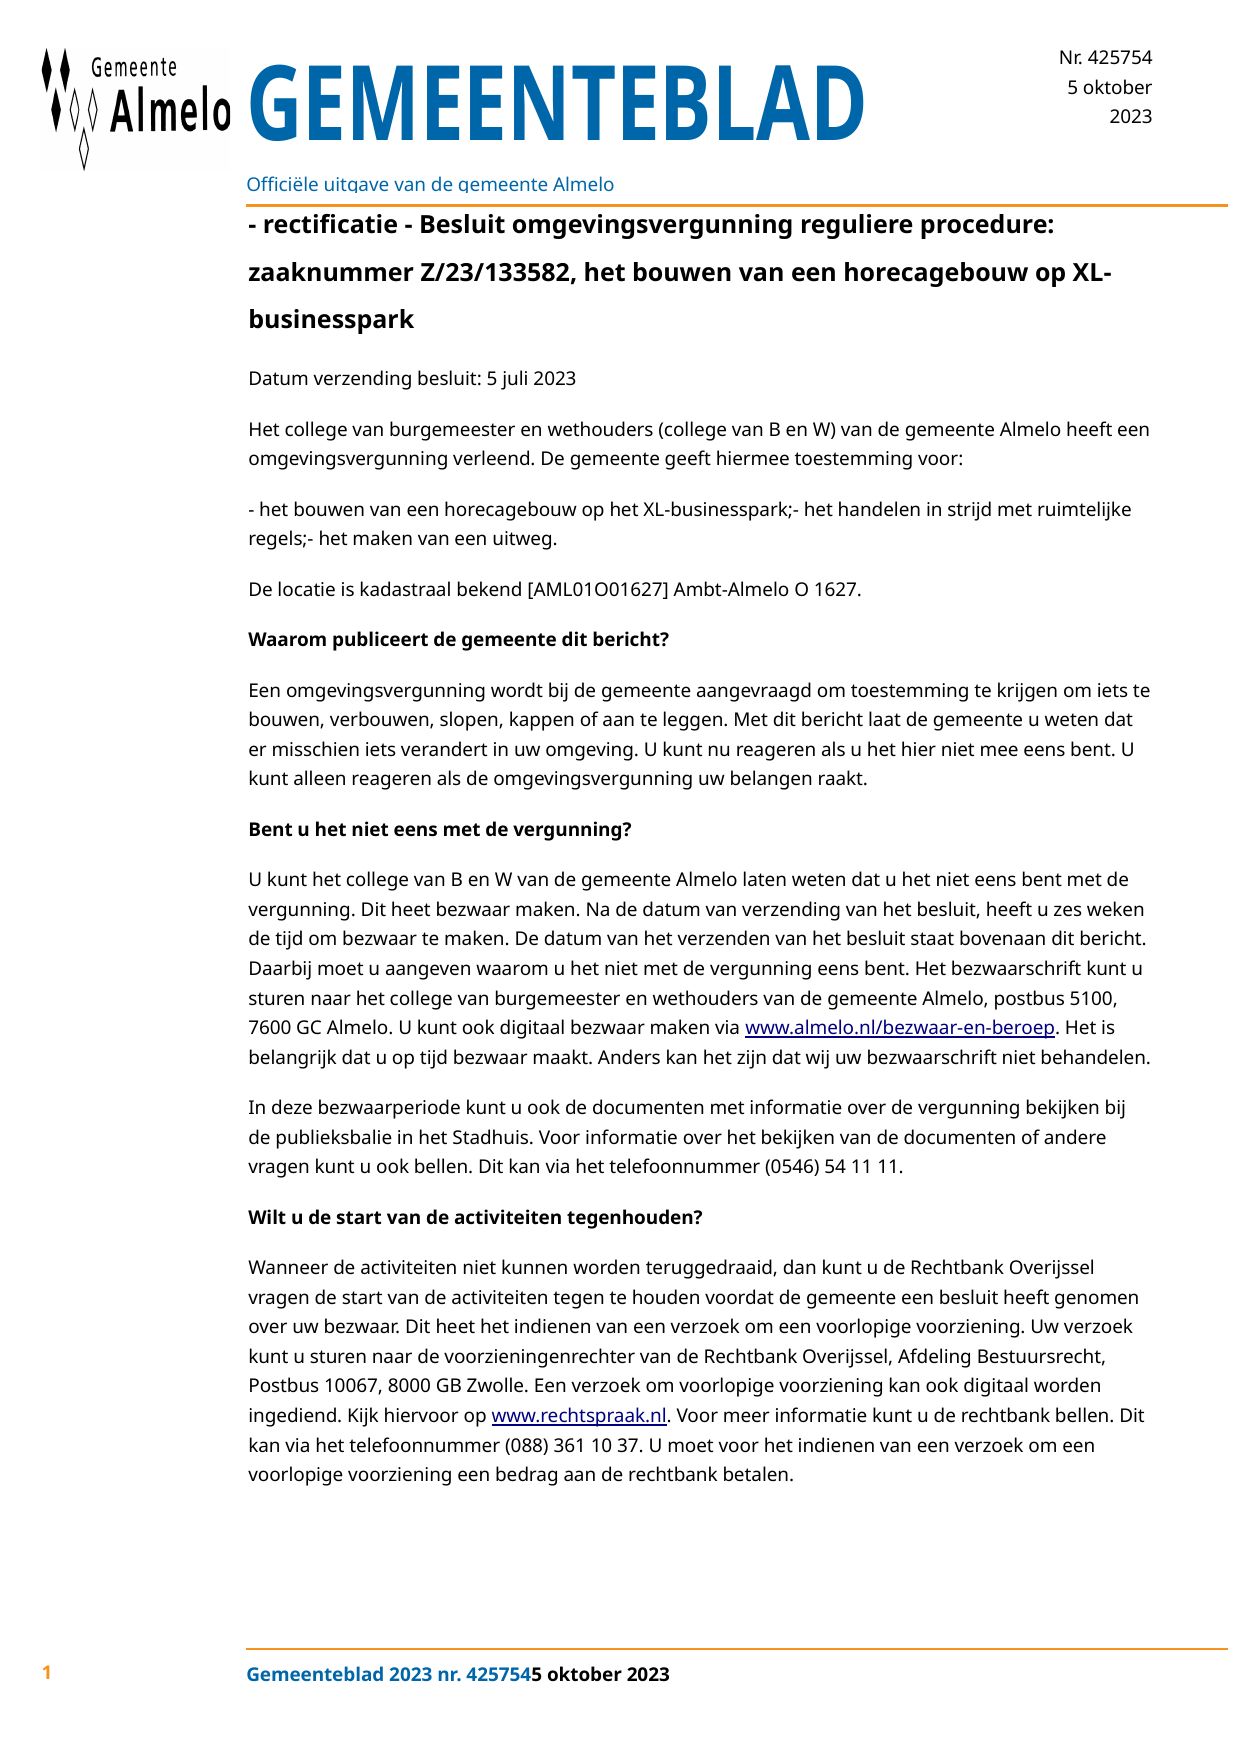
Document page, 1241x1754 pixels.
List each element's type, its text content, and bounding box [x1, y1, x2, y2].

text De locatie is kadastraal bekend [AML01O01627] Ambt-Almelo O 1627. [248, 576, 1152, 602]
picture [41, 47, 231, 172]
text - rectificatie - Besluit omgevingsvergunning reguliere procedure: zaaknummer Z/23/133582, het bouwen van een horecagebouw op XL-businesspark [248, 207, 1152, 336]
text Waarom publiceert de gemeente dit bericht? [248, 626, 1152, 652]
text Datum verzending besluit: 5 juli 2023 [248, 366, 1152, 391]
text U kunt het college van B en W van de gemeente Almelo laten weten dat u het niet eens bent met de vergunning. Dit heet bezwaar maken. Na de datum van verzending van het besluit, heeft u zes weken de tijd om bezwaar te maken. De datum van het verzenden van het besluit staat bovenaan dit bericht. Daarbij moet u aangeven waarom u het niet met de vergunning eens bent. Het bezwaarschrift kunt u sturen naar het college van burgemeester en wethouders van de gemeente Almelo, postbus 5100, 7600 GC Almelo. U kunt ook digitaal bezwaar maken via www.almelo.nl/bezwaar-en-beroep. Het is belangrijk dat u op tijd bezwaar maakt. Anders kan het zijn dat wij uw bezwaarschrift niet behandelen. [248, 866, 1152, 1069]
text Wanneer de activiteiten niet kunnen worden teruggedraaid, dan kunt u de Rechtbank Overijssel vragen de start van de activiteiten tegen te houden voordat de gemeente een besluit heeft genomen over uw bezwaar. Dit heet het indienen van een verzoek om een voorlopige voorziening. Uw verzoek kunt u sturen naar de voorzieningenrechter van de Rechtbank Overijssel, Afdeling Bestuursrecht, Postbus 10067, 8000 GB Zwolle. Een verzoek om voorlopige voorziening kan ook digitaal worden ingediend. Kijk hiervoor op www.rechtspraak.nl. Voor meer informatie kunt u de rechtbank bellen. Dit kan via het telefoonnummer (088) 361 10 37. U moet voor het indienen van een verzoek om een voorlopige voorziening een bedrag aan de rechtbank betalen. [248, 1254, 1152, 1487]
text Bent u het niet eens met de vergunning? [248, 816, 1152, 842]
text Een omgevingsvergunning wordt bij de gemeente aangevraagd om toestemming te krijgen om iets te bouwen, verbouwen, slopen, kappen of aan te leggen. Met dit bericht laat de gemeente u weten dat er misschien iets verandert in uw omgeving. U kunt nu reageren als u het hier niet mee eens bent. U kunt alleen reageren als de omgevingsvergunning uw belangen raakt. [248, 677, 1152, 791]
text - het bouwen van een horecagebouw op het XL-businesspark;- het handelen in strijd met ruimtelijke regels;- het maken van een uitweg. [248, 496, 1152, 551]
text Het college van burgemeester en wethouders (college van B en W) van de gemeente Almelo heeft een omgevingsvergunning verleend. De gemeente geeft hiermee toestemming voor: [248, 416, 1152, 471]
text In deze bezwaarperiode kunt u ook de documenten met informatie over de vergunning bekijken bij de publieksbalie in het Stadhuis. Voor informatie over het bekijken van de documenten of andere vragen kunt u ook bellen. Dit kan via het telefoonnummer (0546) 54 11 11. [248, 1094, 1152, 1179]
text Wilt u de start van de activiteiten tegenhouden? [248, 1204, 1152, 1229]
